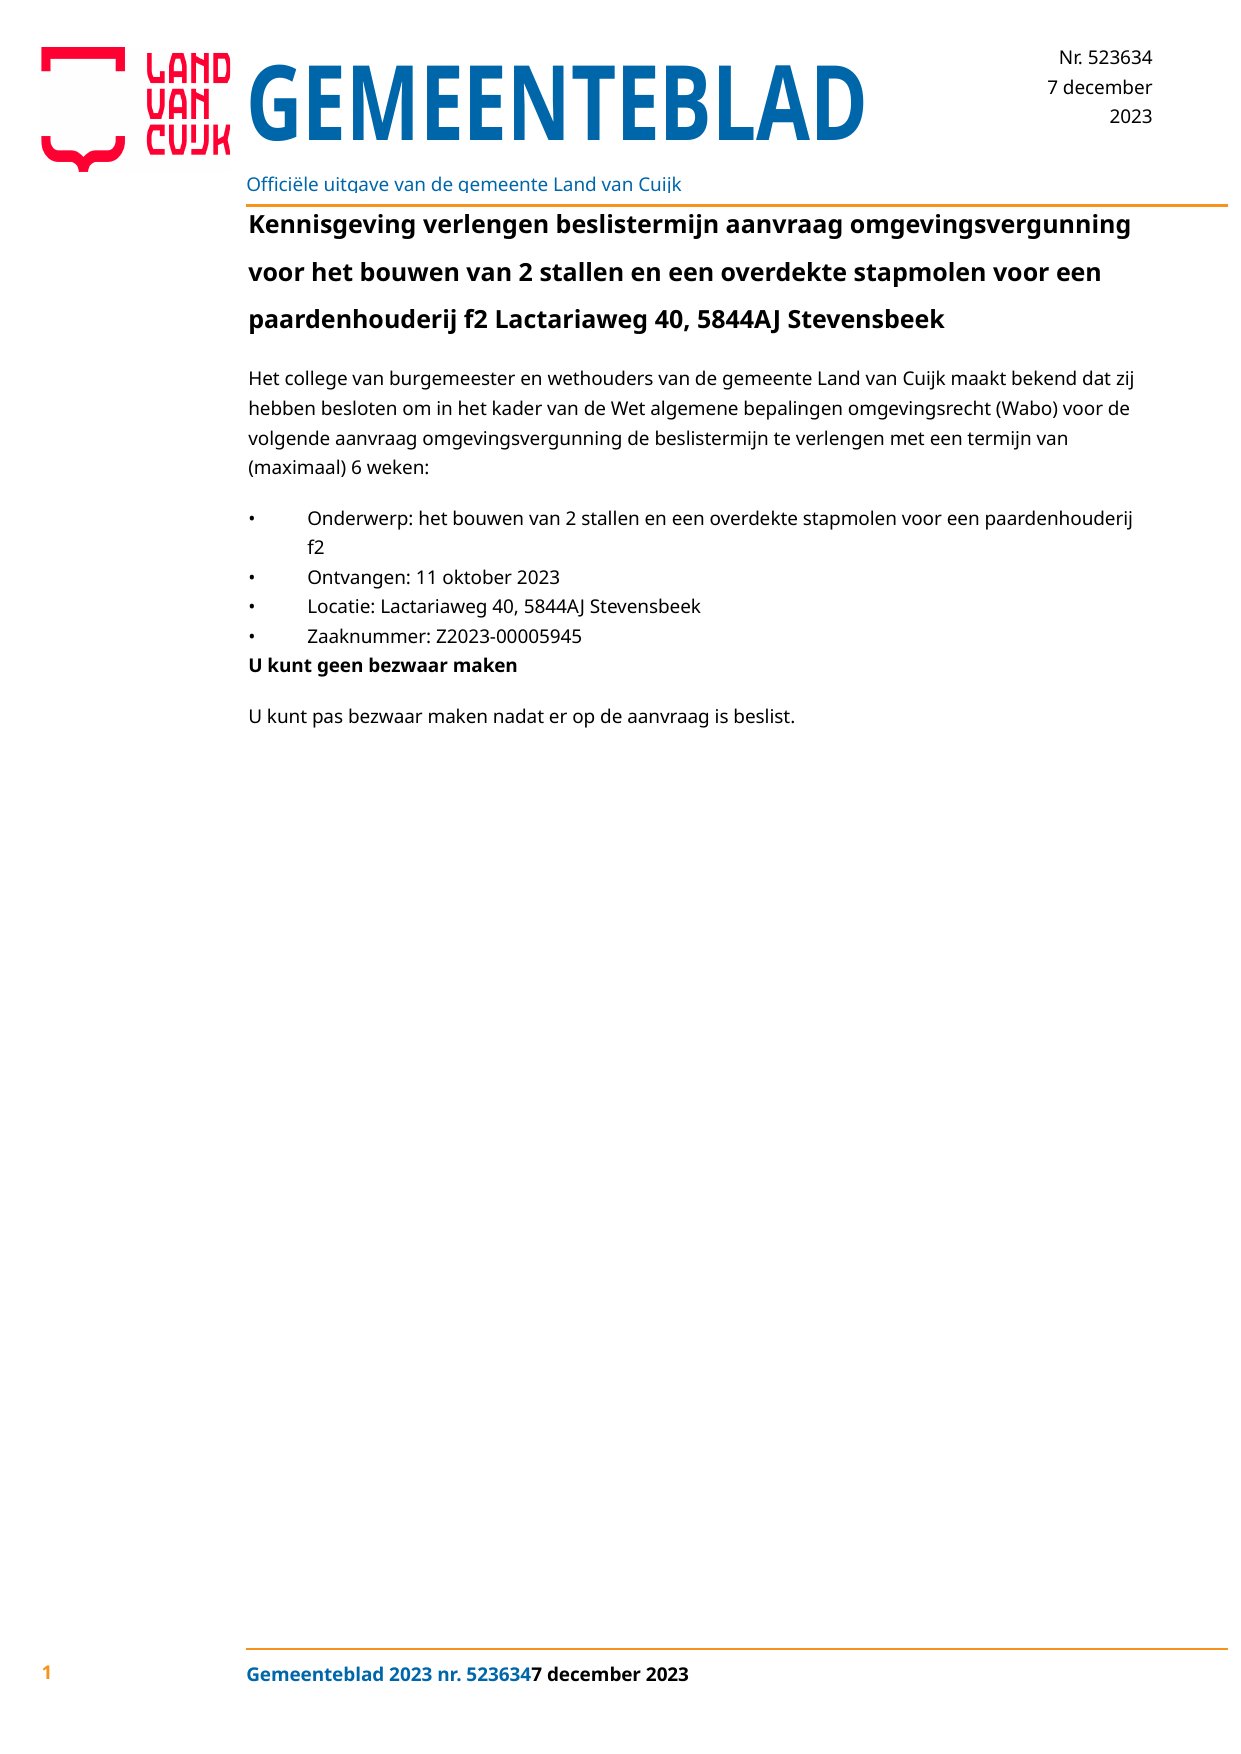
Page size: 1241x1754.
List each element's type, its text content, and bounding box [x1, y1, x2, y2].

picture [41, 47, 231, 172]
list Onderwerp: het bouwen van 2 stallen en een overdekte stapmolen voor een paardenhouderij f2 [248, 505, 1152, 560]
text U kunt pas bezwaar maken nadat er op de aanvraag is beslist. [248, 703, 1152, 729]
text Kennisgeving verlengen beslistermijn aanvraag omgevingsvergunning voor het bouwen van 2 stallen en een overdekte stapmolen voor een paardenhouderij f2 Lactariaweg 40, 5844AJ Stevensbeek [248, 207, 1152, 336]
list Zaaknummer: Z2023-00005945 [248, 623, 1152, 649]
text U kunt geen bezwaar maken [248, 653, 1152, 678]
list Ontvangen: 11 oktober 2023 [248, 564, 1152, 589]
text Het college van burgemeester en wethouders van de gemeente Land van Cuijk maakt bekend dat zij hebben besloten om in het kader van de Wet algemene bepalingen omgevingsrecht (Wabo) voor de volgende aanvraag omgevingsvergunning de beslistermijn te verlengen met een termijn van (maximaal) 6 weken: [248, 366, 1152, 480]
list Locatie: Lactariaweg 40, 5844AJ Stevensbeek [248, 593, 1152, 619]
